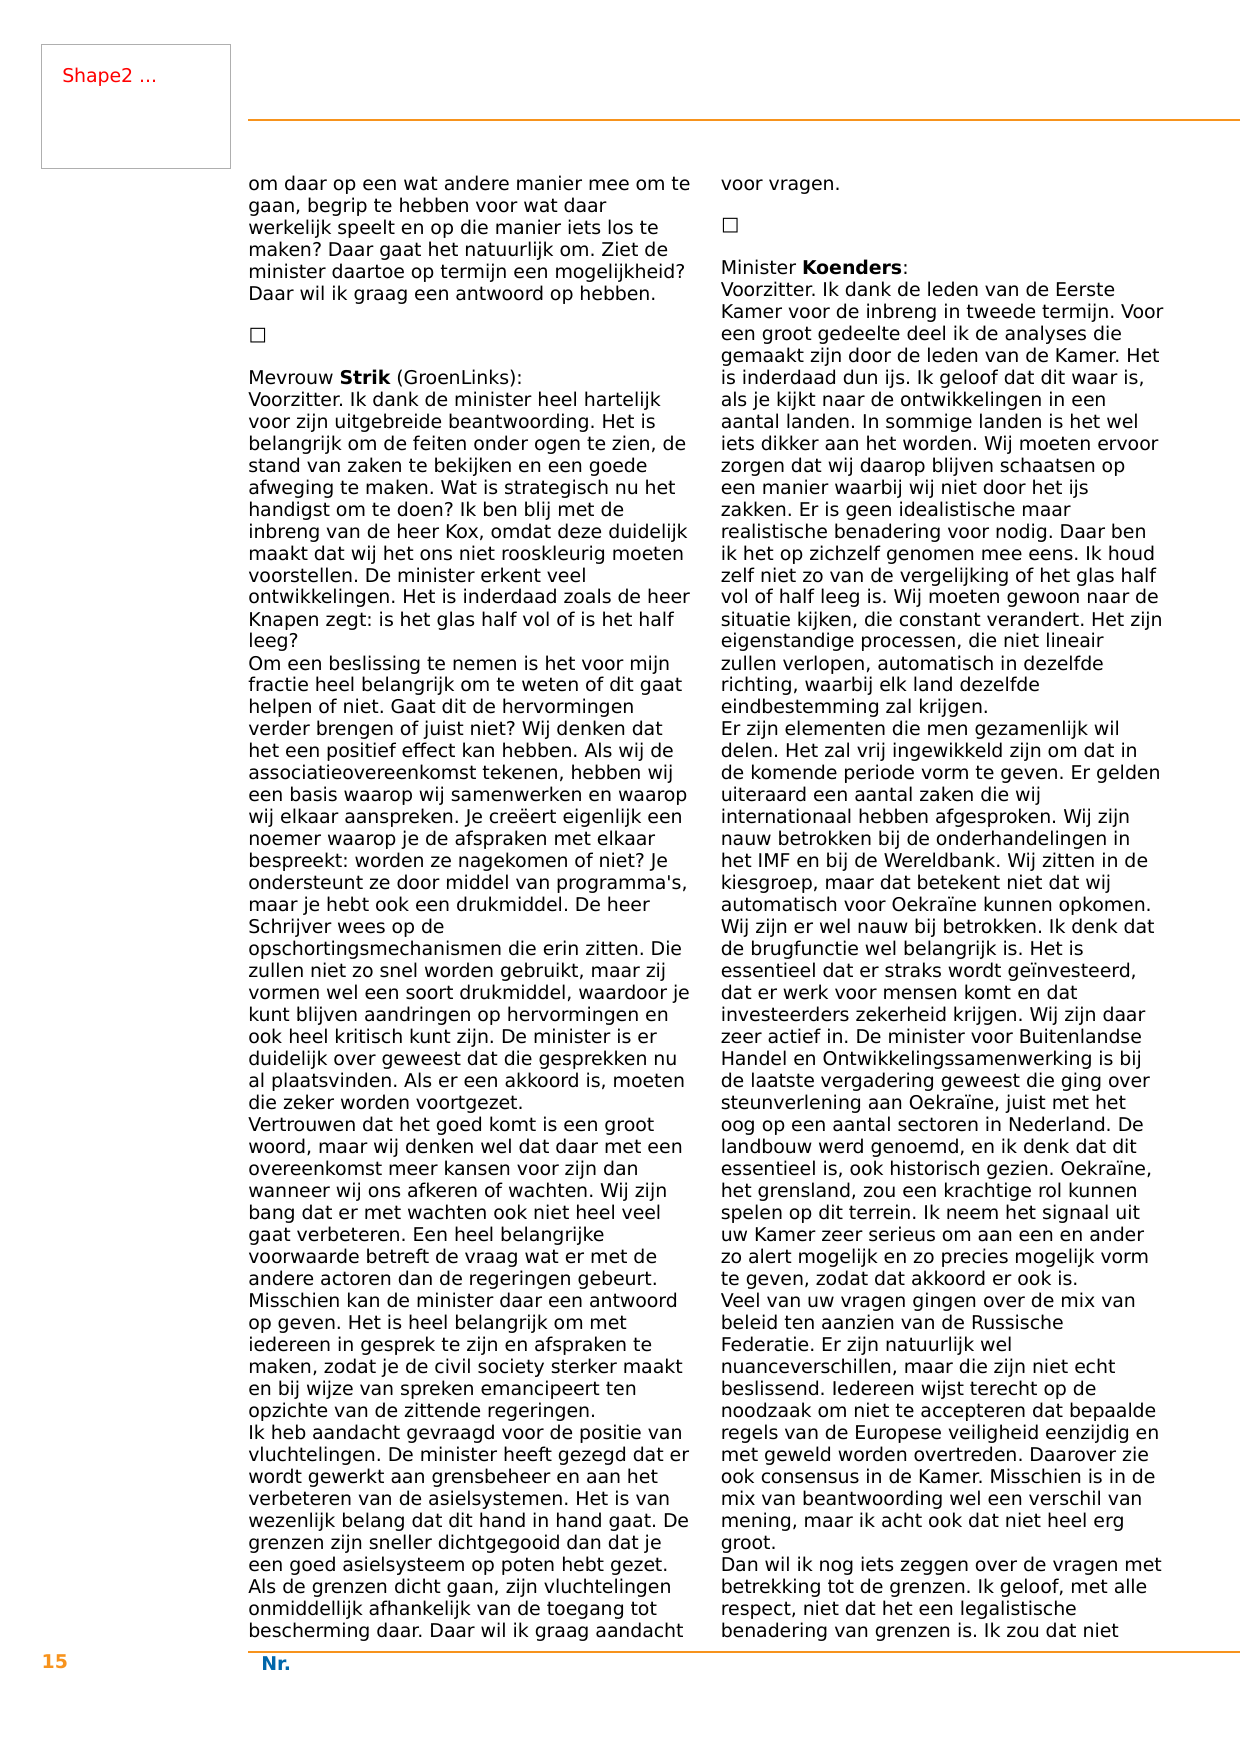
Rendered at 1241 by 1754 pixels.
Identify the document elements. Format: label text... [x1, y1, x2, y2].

text Er zijn elementen die men gezamenlijk wil delen. Het zal vrij ingewikkeld zijn om dat in de komende periode vorm te geven. Er gelden uiteraard een aantal zaken die wij internationaal hebben afgesproken. Wij zijn nauw betrokken bij de onderhandelingen in het IMF en bij de Wereldbank. Wij zitten in de kiesgroep, maar dat betekent niet dat wij automatisch voor Oekraïne kunnen opkomen. Wij zijn er wel nauw bij betrokken. Ik denk dat de brugfunctie wel belangrijk is. Het is essentieel dat er straks wordt geïnvesteerd, dat er werk voor mensen komt en dat investeerders zekerheid krijgen. Wij zijn daar zeer actief in. De minister voor Buitenlandse Handel en Ontwikkelingssamenwerking is bij de laatste vergadering geweest die ging over steunverlening aan Oekraïne, juist met het oog op een aantal sectoren in Nederland. De landbouw werd genoemd, en ik denk dat dit essentieel is, ook historisch gezien. Oekraïne, het grensland, zou een krachtige rol kunnen spelen op dit terrein. Ik neem het signaal uit uw Kamer zeer serieus om aan een en ander zo alert mogelijk en zo precies mogelijk vorm te geven, zodat dat akkoord er ook is. [721, 718, 1163, 1290]
text Veel van uw vragen gingen over de mix van beleid ten aanzien van de Russische Federatie. Er zijn natuurlijk wel nuanceverschillen, maar die zijn niet echt beslissend. Iedereen wijst terecht op de noodzaak om niet te accepteren dat bepaalde regels van de Europese veiligheid eenzijdig en met geweld worden overtreden. Daarover zie ook consensus in de Kamer. Misschien is in de mix van beantwoording wel een verschil van mening, maar ik acht ook dat niet heel erg groot. [721, 1290, 1163, 1553]
text voor vragen. [721, 173, 1163, 195]
text Ik heb aandacht gevraagd voor de positie van vluchtelingen. De minister heeft gezegd dat er wordt gewerkt aan grensbeheer en aan het verbeteren van de asielsystemen. Het is van wezenlijk belang dat dit hand in hand gaat. De grenzen zijn sneller dichtgegooid dan dat je een goed asielsysteem op poten hebt gezet. Als de grenzen dicht gaan, zijn vluchtelingen onmiddellijk afhankelijk van de toegang tot bescherming daar. Daar wil ik graag aandacht [248, 1422, 691, 1641]
text Mevrouw Strik (GroenLinks): [248, 367, 691, 389]
text om daar op een wat andere manier mee om te gaan, begrip te hebben voor wat daar werkelijk speelt en op die manier iets los te maken? Daar gaat het natuurlijk om. Ziet de minister daartoe op termijn een mogelijkheid? Daar wil ik graag een antwoord op hebben. [248, 173, 691, 305]
text Voorzitter. Ik dank de leden van de Eerste Kamer voor de inbreng in tweede termijn. Voor een groot gedeelte deel ik de analyses die gemaakt zijn door de leden van de Kamer. Het is inderdaad dun ijs. Ik geloof dat dit waar is, als je kijkt naar de ontwikkelingen in een aantal landen. In sommige landen is het wel iets dikker aan het worden. Wij moeten ervoor zorgen dat wij daarop blijven schaatsen op een manier waarbij wij niet door het ijs zakken. Er is geen idealistische maar realistische benadering voor nodig. Daar ben ik het op zichzelf genomen mee eens. Ik houd zelf niet zo van de vergelijking of het glas half vol of half leeg is. Wij moeten gewoon naar de situatie kijken, die constant verandert. Het zijn eigenstandige processen, die niet lineair zullen verlopen, automatisch in dezelfde richting, waarbij elk land dezelfde eindbestemming zal krijgen. [721, 279, 1163, 718]
text Minister Koenders: [721, 257, 1163, 279]
text Vertrouwen dat het goed komt is een groot woord, maar wij denken wel dat daar met een overeenkomst meer kansen voor zijn dan wanneer wij ons afkeren of wachten. Wij zijn bang dat er met wachten ook niet heel veel gaat verbeteren. Een heel belangrijke voorwaarde betreft de vraag wat er met de andere actoren dan de regeringen gebeurt. Misschien kan de minister daar een antwoord op geven. Het is heel belangrijk om met iedereen in gesprek te zijn en afspraken te maken, zodat je de civil society sterker maakt en bij wijze van spreken emancipeert ten opzichte van de zittende regeringen. [248, 1114, 691, 1422]
text ⬜ [721, 215, 1163, 237]
text Voorzitter. Ik dank de minister heel hartelijk voor zijn uitgebreide beantwoording. Het is belangrijk om de feiten onder ogen te zien, de stand van zaken te bekijken en een goede afweging te maken. Wat is strategisch nu het handigst om te doen? Ik ben blij met de inbreng van de heer Kox, omdat deze duidelijk maakt dat wij het ons niet rooskleurig moeten voorstellen. De minister erkent veel ontwikkelingen. Het is inderdaad zoals de heer Knapen zegt: is het glas half vol of is het half leeg? [248, 389, 691, 652]
text Dan wil ik nog iets zeggen over de vragen met betrekking tot de grenzen. Ik geloof, met alle respect, niet dat het een legalistische benadering van grenzen is. Ik zou dat niet [721, 1553, 1163, 1641]
text Om een beslissing te nemen is het voor mijn fractie heel belangrijk om te weten of dit gaat helpen of niet. Gaat dit de hervormingen verder brengen of juist niet? Wij denken dat het een positief effect kan hebben. Als wij de associatieovereenkomst tekenen, hebben wij een basis waarop wij samenwerken en waarop wij elkaar aanspreken. Je creëert eigenlijk een noemer waarop je de afspraken met elkaar bespreekt: worden ze nagekomen of niet? Je ondersteunt ze door middel van programma's, maar je hebt ook een drukmiddel. De heer Schrijver wees op de opschortingsmechanismen die erin zitten. Die zullen niet zo snel worden gebruikt, maar zij vormen wel een soort drukmiddel, waardoor je kunt blijven aandringen op hervormingen en ook heel kritisch kunt zijn. De minister is er duidelijk over geweest dat die gesprekken nu al plaatsvinden. Als er een akkoord is, moeten die zeker worden voortgezet. [248, 652, 691, 1114]
text ⬜ [248, 325, 691, 347]
